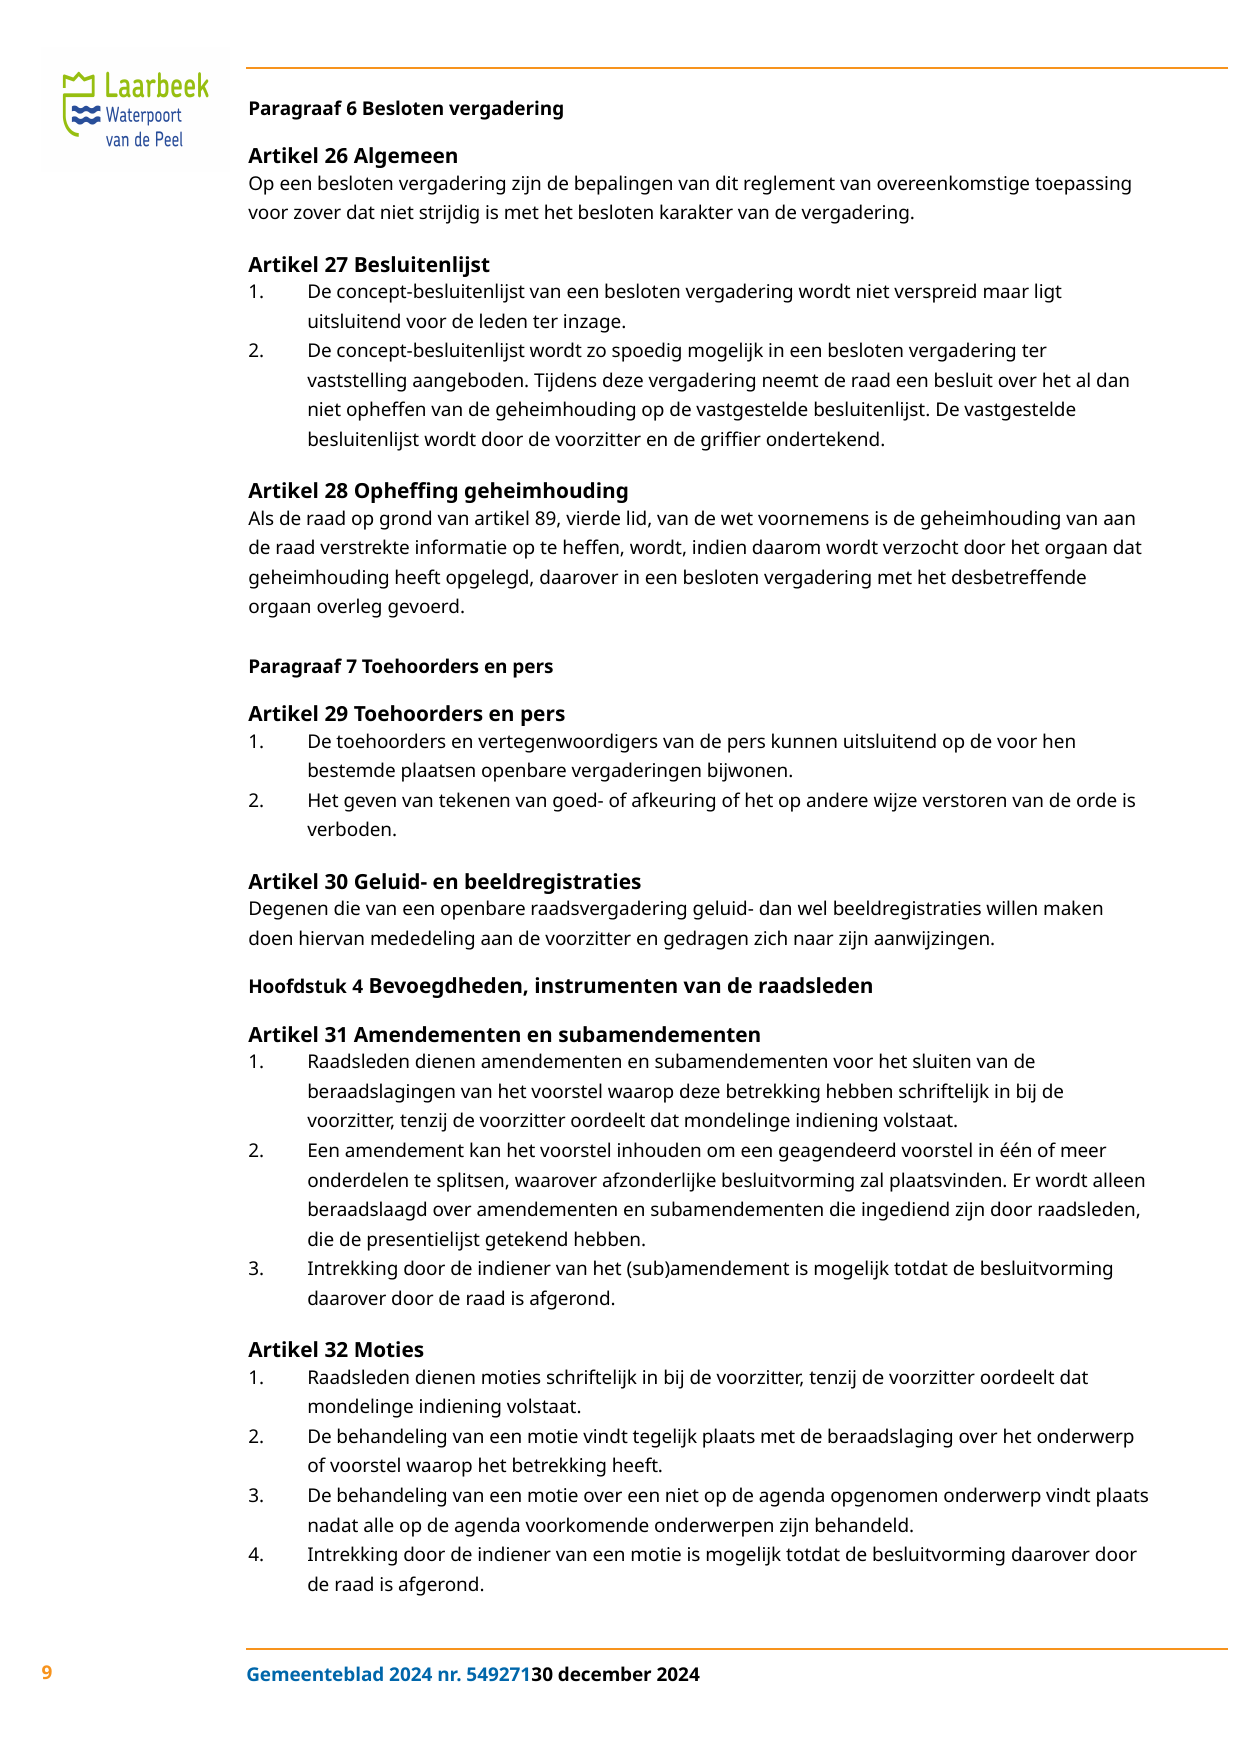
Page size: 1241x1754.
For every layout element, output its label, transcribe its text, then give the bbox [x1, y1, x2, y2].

picture [41, 47, 231, 172]
list De concept-besluitenlijst van een besloten vergadering wordt niet verspreid maar ligt uitsluitend voor de leden ter inzage. [248, 278, 1152, 333]
text Als de raad op grond van artikel 89, vierde lid, van de wet voornemens is de geheimhouding van aan de raad verstrekte informatie op te heffen, wordt, indien daarom wordt verzocht door het orgaan dat geheimhouding heeft opgelegd, daarover in een besloten vergadering met het desbetreffende orgaan overleg gevoerd. [248, 505, 1152, 619]
text Op een besloten vergadering zijn de bepalingen van dit reglement van overeenkomstige toepassing voor zover dat niet strijdig is met het besloten karakter van de vergadering. [248, 170, 1152, 225]
text Artikel 29 Toehoorders en pers [248, 699, 1152, 728]
text Artikel 30 Geluid- en beeldregistraties [248, 867, 1152, 896]
text Hoofdstuk 4 Bevoegdheden, instrumenten van de raadsleden [248, 971, 1152, 999]
list Intrekking door de indiener van het (sub)amendement is mogelijk totdat de besluitvorming daarover door de raad is afgerond. [248, 1256, 1152, 1311]
list Raadsleden dienen moties schriftelijk in bij de voorzitter, tenzij de voorzitter oordeelt dat mondelinge indiening volstaat. [248, 1364, 1152, 1419]
text Artikel 26 Algemeen [248, 141, 1152, 170]
text Degenen die van een openbare raadsvergadering geluid- dan wel beeldregistraties willen maken doen hiervan mededeling aan de voorzitter en gedragen zich naar zijn aanwijzingen. [248, 896, 1152, 951]
list De behandeling van een motie vindt tegelijk plaats met de beraadslaging over het onderwerp of voorstel waarop het betrekking heeft. [248, 1423, 1152, 1478]
list Raadsleden dienen amendementen en subamendementen voor het sluiten van de beraadslagingen van het voorstel waarop deze betrekking hebben schriftelijk in bij de voorzitter, tenzij de voorzitter oordeelt dat mondelinge indiening volstaat. [248, 1048, 1152, 1133]
text Artikel 32 Moties [248, 1336, 1152, 1364]
list De toehoorders en vertegenwoordigers van de pers kunnen uitsluitend op de voor hen bestemde plaatsen openbare vergaderingen bijwonen. [248, 728, 1152, 783]
list Het geven van tekenen van goed- of afkeuring of het op andere wijze verstoren van de orde is verboden. [248, 787, 1152, 842]
list De behandeling van een motie over een niet op de agenda opgenomen onderwerp vindt plaats nadat alle op de agenda voorkomende onderwerpen zijn behandeld. [248, 1482, 1152, 1538]
text Artikel 31 Amendementen en subamendementen [248, 1020, 1152, 1048]
list De concept-besluitenlijst wordt zo spoedig mogelijk in een besloten vergadering ter vaststelling aangeboden. Tijdens deze vergadering neemt de raad een besluit over het al dan niet opheffen van de geheimhouding op de vastgestelde besluitenlijst. De vastgestelde besluitenlijst wordt door de voorzitter en de griffier ondertekend. [248, 337, 1152, 452]
text Paragraaf 6 Besloten vergadering [248, 95, 1152, 121]
text Artikel 28 Opheffing geheimhouding [248, 477, 1152, 505]
text Paragraaf 7 Toehoorders en pers [248, 653, 1152, 679]
text Artikel 27 Besluitenlijst [248, 250, 1152, 278]
list Intrekking door de indiener van een motie is mogelijk totdat de besluitvorming daarover door de raad is afgerond. [248, 1541, 1152, 1597]
list Een amendement kan het voorstel inhouden om een geagendeerd voorstel in één of meer onderdelen te splitsen, waarover afzonderlijke besluitvorming zal plaatsvinden. Er wordt alleen beraadslaagd over amendementen en subamendementen die ingediend zijn door raadsleden, die de presentielijst getekend hebben. [248, 1137, 1152, 1252]
